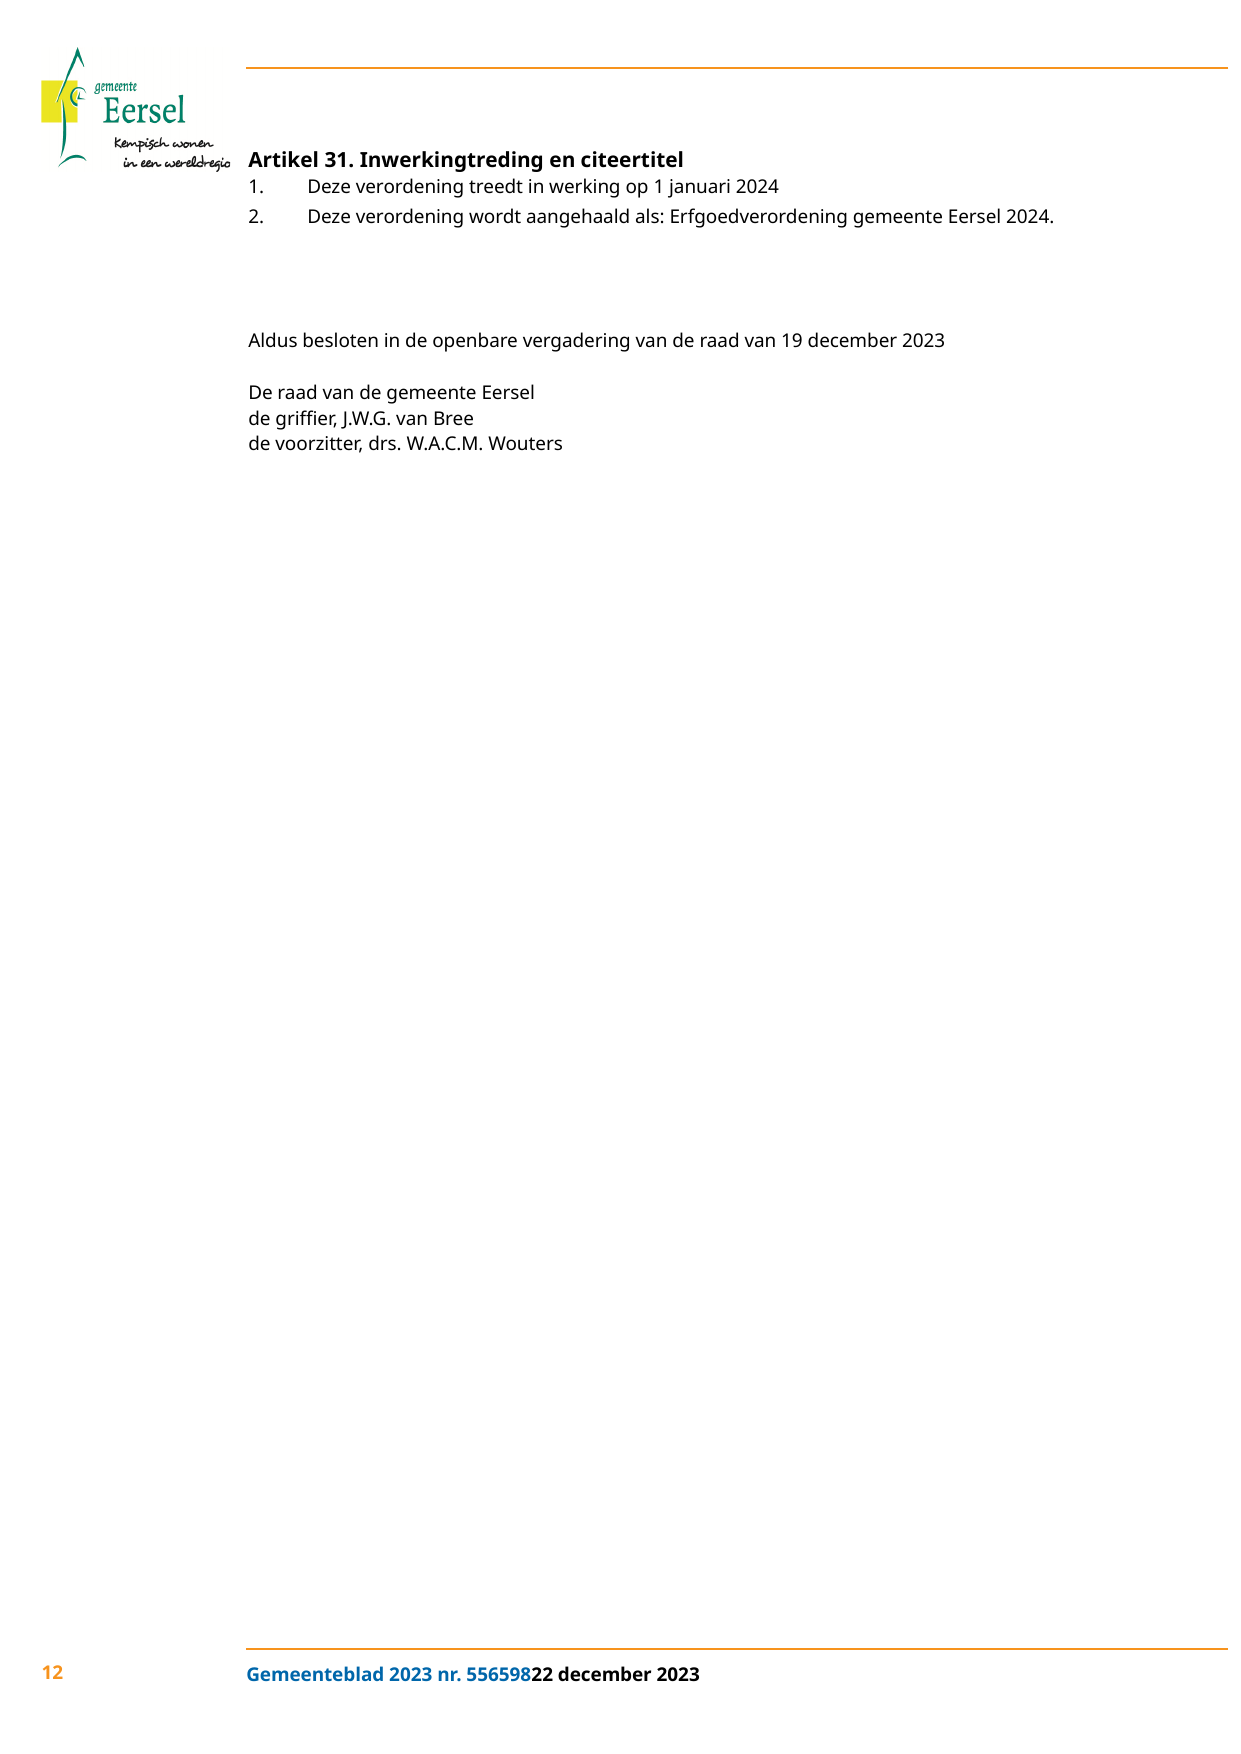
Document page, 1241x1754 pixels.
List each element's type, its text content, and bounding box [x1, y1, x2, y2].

picture [41, 47, 231, 172]
list Deze verordening treedt in werking op 1 januari 2024 [248, 174, 1152, 199]
text Aldus besloten in de openbare vergadering van de raad van 19 december 2023 [248, 328, 1152, 353]
text De raad van de gemeente Eersel [248, 379, 1152, 405]
text Artikel 31. Inwerkingtreding en citeertitel [248, 145, 1152, 174]
text de voorzitter, drs. W.A.C.M. Wouters [248, 431, 1152, 456]
list Deze verordening wordt aangehaald als: Erfgoedverordening gemeente Eersel 2024. [248, 203, 1152, 229]
text de griffier, J.W.G. van Bree [248, 405, 1152, 431]
